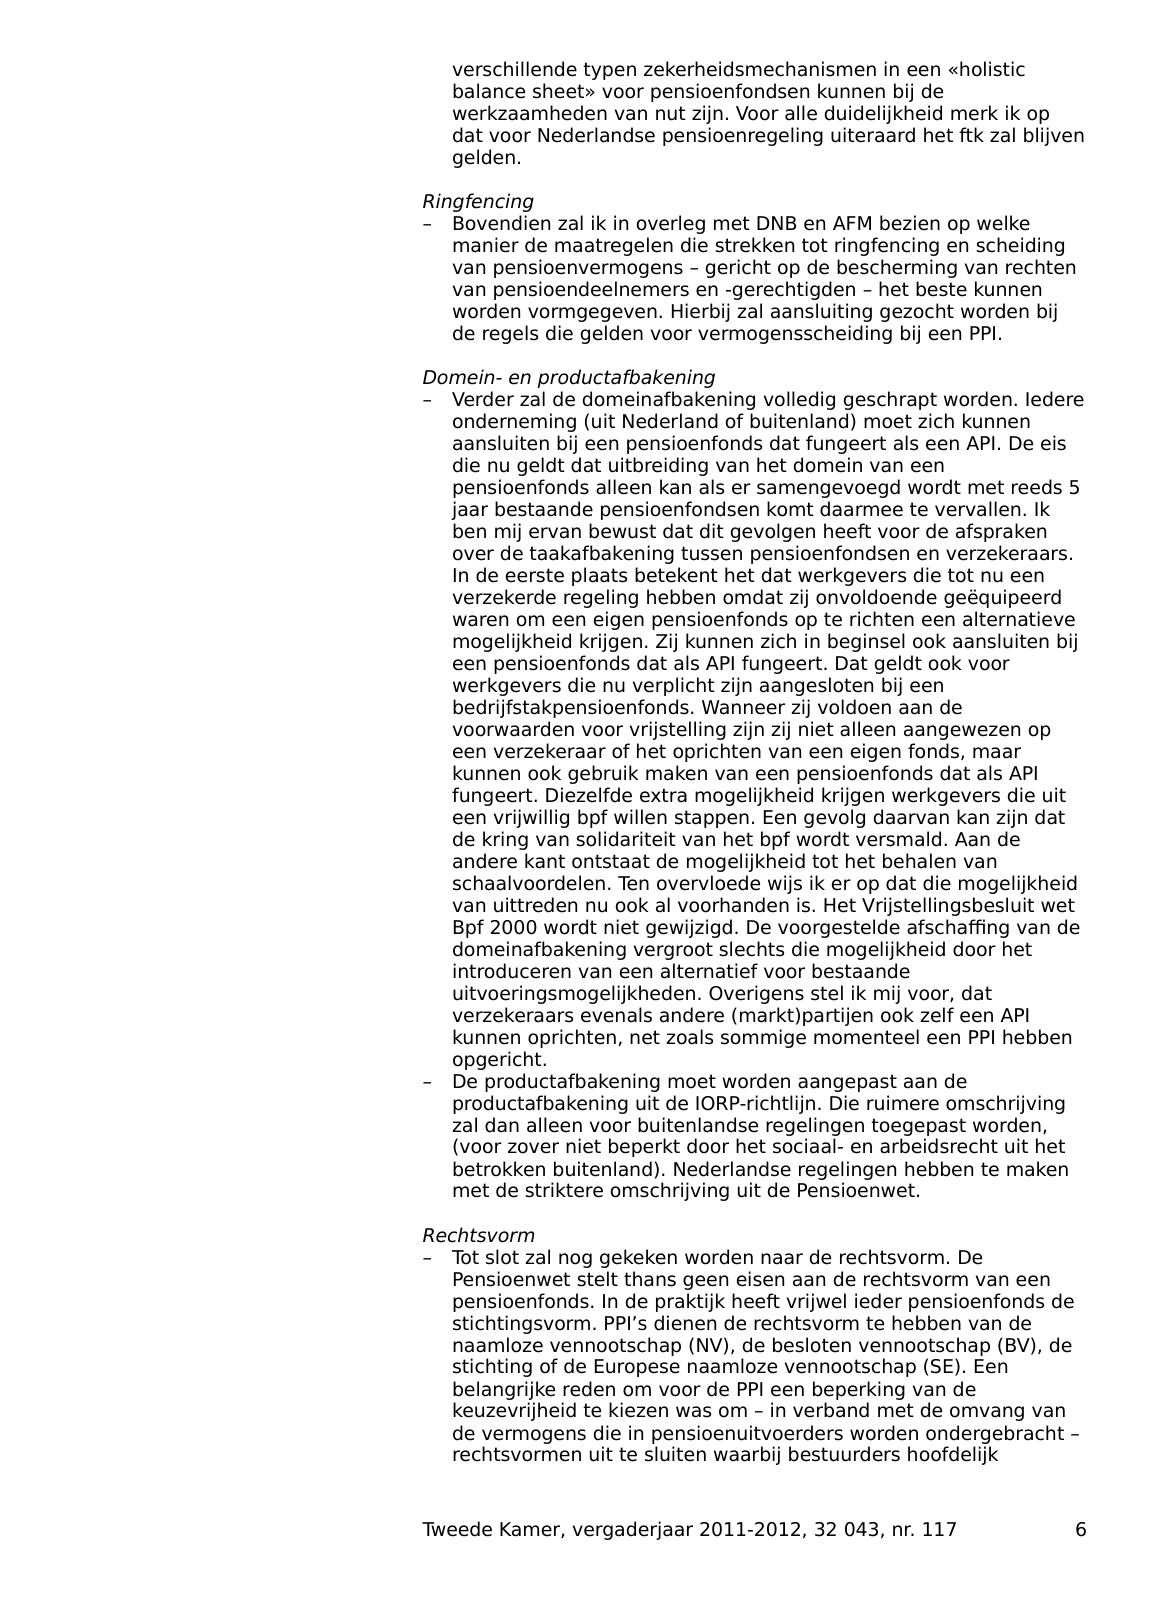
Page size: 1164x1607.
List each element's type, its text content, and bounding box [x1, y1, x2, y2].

subtitle Domein- en productafbakening [422, 367, 1087, 389]
text – De productafbakening moet worden aangepast aan de productafbakening uit de IORP-richtlijn. Die ruimere omschrijving zal dan alleen voor buitenlandse regelingen toegepast worden, (voor zover niet beperkt door het sociaal- en arbeidsrecht uit het betrokken buitenland). Nederlandse regelingen hebben te maken met de striktere omschrijving uit de Pensioenwet. [422, 1071, 1087, 1202]
text – Bovendien zal ik in overleg met DNB en AFM bezien op welke manier de maatregelen die strekken tot ringfencing en scheiding van pensioenvermogens – gericht op de bescherming van rechten van pensioendeelnemers en -gerechtigden – het beste kunnen worden vormgegeven. Hierbij zal aansluiting gezocht worden bij de regels die gelden voor vermogensscheiding bij een PPI. [422, 213, 1087, 345]
text verschillende typen zekerheidsmechanismen in een «holistic balance sheet» voor pensioenfondsen kunnen bij de werkzaamheden van nut zijn. Voor alle duidelijkheid merk ik op dat voor Nederlandse pensioenregeling uiteraard het ftk zal blijven gelden. [422, 59, 1087, 169]
subtitle Ringfencing [422, 191, 1087, 213]
text – Verder zal de domeinafbakening volledig geschrapt worden. Iedere onderneming (uit Nederland of buitenland) moet zich kunnen aansluiten bij een pensioenfonds dat fungeert als een API. De eis die nu geldt dat uitbreiding van het domein van een pensioenfonds alleen kan als er samengevoegd wordt met reeds 5 jaar bestaande pensioenfondsen komt daarmee te vervallen. Ik ben mij ervan bewust dat dit gevolgen heeft voor de afspraken over de taakafbakening tussen pensioenfondsen en verzekeraars. In de eerste plaats betekent het dat werkgevers die tot nu een verzekerde regeling hebben omdat zij onvoldoende geëquipeerd waren om een eigen pensioenfonds op te richten een alternatieve mogelijkheid krijgen. Zij kunnen zich in beginsel ook aansluiten bij een pensioenfonds dat als API fungeert. Dat geldt ook voor werkgevers die nu verplicht zijn aangesloten bij een bedrijfstakpensioenfonds. Wanneer zij voldoen aan de voorwaarden voor vrijstelling zijn zij niet alleen aangewezen op een verzekeraar of het oprichten van een eigen fonds, maar kunnen ook gebruik maken van een pensioenfonds dat als API fungeert. Diezelfde extra mogelijkheid krijgen werkgevers die uit een vrijwillig bpf willen stappen. Een gevolg daarvan kan zijn dat de kring van solidariteit van het bpf wordt versmald. Aan de andere kant ontstaat de mogelijkheid tot het behalen van schaalvoordelen. Ten overvloede wijs ik er op dat die mogelijkheid van uittreden nu ook al voorhanden is. Het Vrijstellingsbesluit wet Bpf 2000 wordt niet gewijzigd. De voorgestelde afschaffing van de domeinafbakening vergroot slechts die mogelijkheid door het introduceren van een alternatief voor bestaande uitvoeringsmogelijkheden. Overigens stel ik mij voor, dat verzekeraars evenals andere (markt)partijen ook zelf een API kunnen oprichten, net zoals sommige momenteel een PPI hebben opgericht. [422, 389, 1087, 1071]
text – Tot slot zal nog gekeken worden naar de rechtsvorm. De Pensioenwet stelt thans geen eisen aan de rechtsvorm van een pensioenfonds. In de praktijk heeft vrijwel ieder pensioenfonds de stichtingsvorm. PPI’s dienen de rechtsvorm te hebben van de naamloze vennootschap (NV), de besloten vennootschap (BV), de stichting of de Europese naamloze vennootschap (SE). Een belangrijke reden om voor de PPI een beperking van de keuzevrijheid te kiezen was om – in verband met de omvang van de vermogens die in pensioenuitvoerders worden ondergebracht – rechtsvormen uit te sluiten waarbij bestuurders hoofdelijk [422, 1247, 1087, 1466]
subtitle Rechtsvorm [422, 1224, 1087, 1247]
